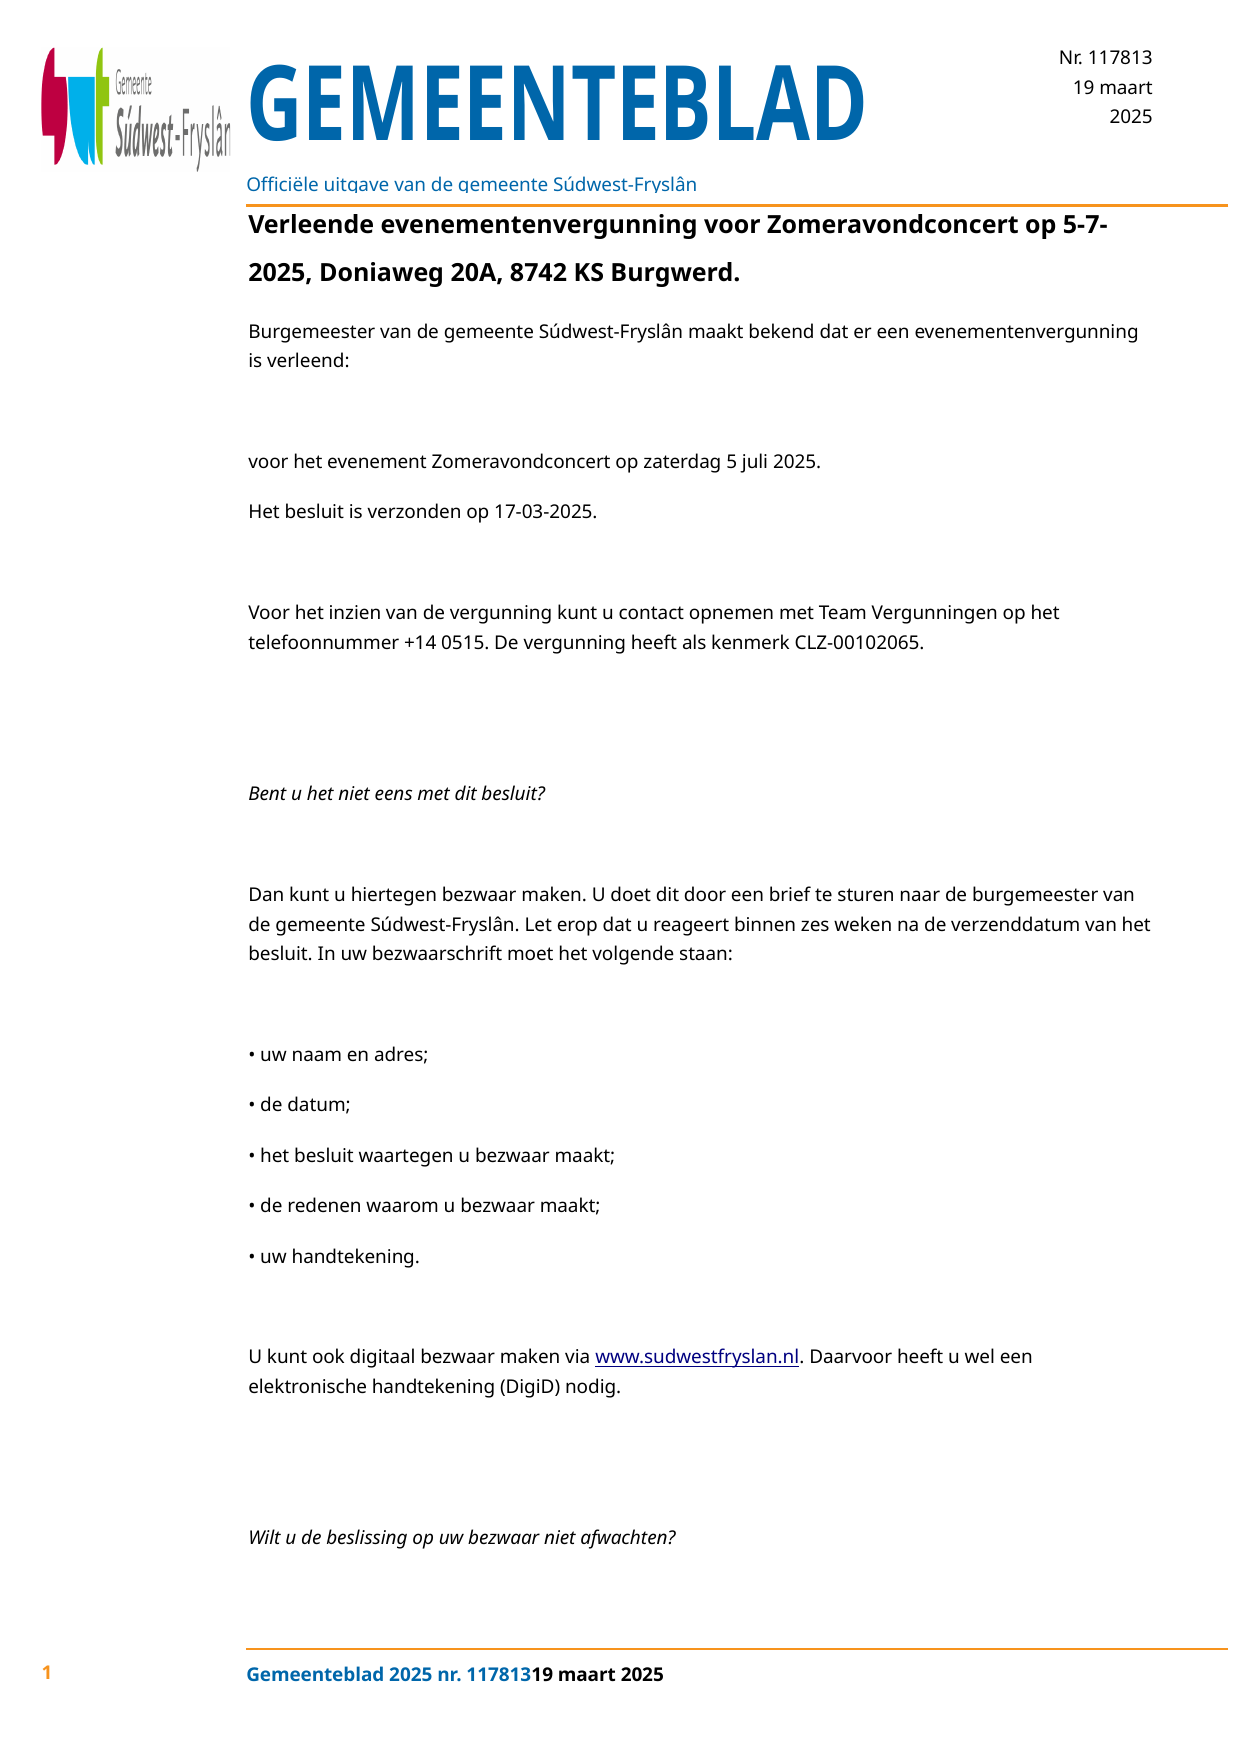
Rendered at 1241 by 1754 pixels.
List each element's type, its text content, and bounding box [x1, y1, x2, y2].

text Burgemeester van de gemeente Súdwest-Fryslân maakt bekend dat er een evenementenvergunning is verleend: [248, 318, 1152, 373]
text • het besluit waartegen u bezwaar maakt; [248, 1142, 1152, 1168]
text Dan kunt u hiertegen bezwaar maken. U doet dit door een brief te sturen naar de burgemeester van de gemeente Súdwest-Fryslân. Let erop dat u reageert binnen zes weken na de verzenddatum van het besluit. In uw bezwaarschrift moet het volgende staan: [248, 881, 1152, 966]
text Voor het inzien van de vergunning kunt u contact opnemen met Team Vergunningen op het telefoonnummer +14 0515. De vergunning heeft als kenmerk CLZ-00102065. [248, 599, 1152, 655]
text • uw naam en adres; [248, 1041, 1152, 1067]
text Verleende evenementenvergunning voor Zomeravondconcert op 5-7-2025, Doniaweg 20A, 8742 KS Burgwerd. [248, 207, 1152, 288]
text U kunt ook digitaal bezwaar maken via www.sudwestfryslan.nl. Daarvoor heeft u wel een elektronische handtekening (DigiD) nodig. [248, 1344, 1152, 1399]
text • de datum; [248, 1092, 1152, 1117]
picture [41, 47, 231, 172]
text • uw handtekening. [248, 1243, 1152, 1269]
text Bent u het niet eens met dit besluit? [248, 780, 1152, 806]
text • de redenen waarom u bezwaar maakt; [248, 1192, 1152, 1218]
text Het besluit is verzonden op 17-03-2025. [248, 499, 1152, 524]
text Wilt u de beslissing op uw bezwaar niet afwachten? [248, 1524, 1152, 1550]
text voor het evenement Zomeravondconcert op zaterdag 5 juli 2025. [248, 448, 1152, 474]
